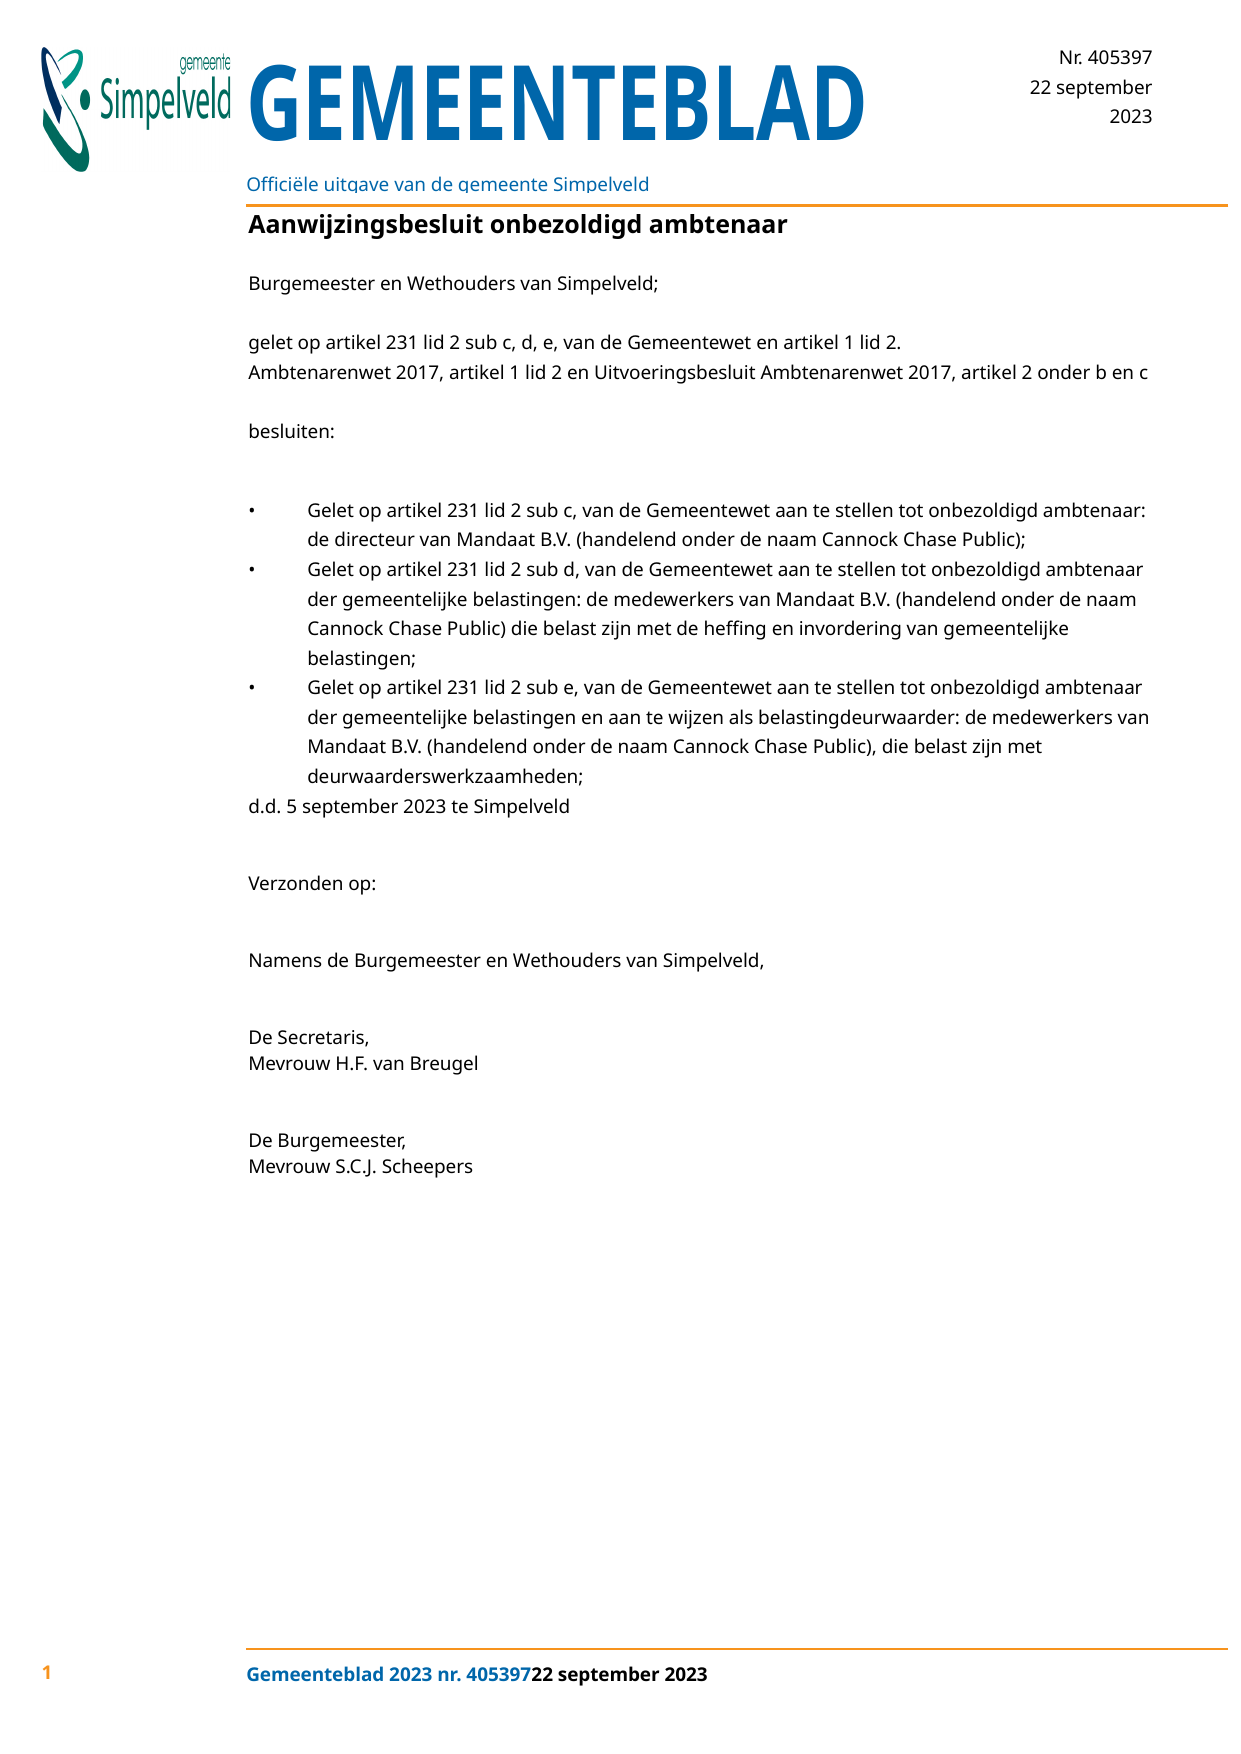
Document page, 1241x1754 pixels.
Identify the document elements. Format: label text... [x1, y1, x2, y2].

text besluiten: [248, 418, 1152, 444]
text Mevrouw S.C.J. Scheepers [248, 1153, 1152, 1179]
text Aanwijzingsbesluit onbezoldigd ambtenaar [248, 207, 1152, 241]
picture [41, 47, 231, 172]
list Gelet op artikel 231 lid 2 sub c, van de Gemeentewet aan te stellen tot onbezoldigd ambtenaar: de directeur van Mandaat B.V. (handelend onder de naam Cannock Chase Public); [248, 497, 1152, 552]
list Gelet op artikel 231 lid 2 sub e, van de Gemeentewet aan te stellen tot onbezoldigd ambtenaar der gemeentelijke belastingen en aan te wijzen als belastingdeurwaarder: de medewerkers van Mandaat B.V. (handelend onder de naam Cannock Chase Public), die belast zijn met deurwaarderswerkzaamheden; [248, 674, 1152, 789]
text Verzonden op: [248, 870, 1152, 896]
text Ambtenarenwet 2017, artikel 1 lid 2 en Uitvoeringsbesluit Ambtenarenwet 2017, artikel 2 onder b en c [248, 359, 1152, 385]
text Mevrouw H.F. van Breugel [248, 1050, 1152, 1076]
text d.d. 5 september 2023 te Simpelveld [248, 793, 1152, 819]
list Gelet op artikel 231 lid 2 sub d, van de Gemeentewet aan te stellen tot onbezoldigd ambtenaar der gemeentelijke belastingen: de medewerkers van Mandaat B.V. (handelend onder de naam Cannock Chase Public) die belast zijn met de heffing en invordering van gemeentelijke belastingen; [248, 556, 1152, 671]
text De Burgemeester, [248, 1127, 1152, 1153]
text gelet op artikel 231 lid 2 sub c, d, e, van de Gemeentewet en artikel 1 lid 2. [248, 329, 1152, 355]
text De Secretaris, [248, 1024, 1152, 1050]
text Namens de Burgemeester en Wethouders van Simpelveld, [248, 947, 1152, 973]
text Burgemeester en Wethouders van Simpelveld; [248, 270, 1152, 296]
